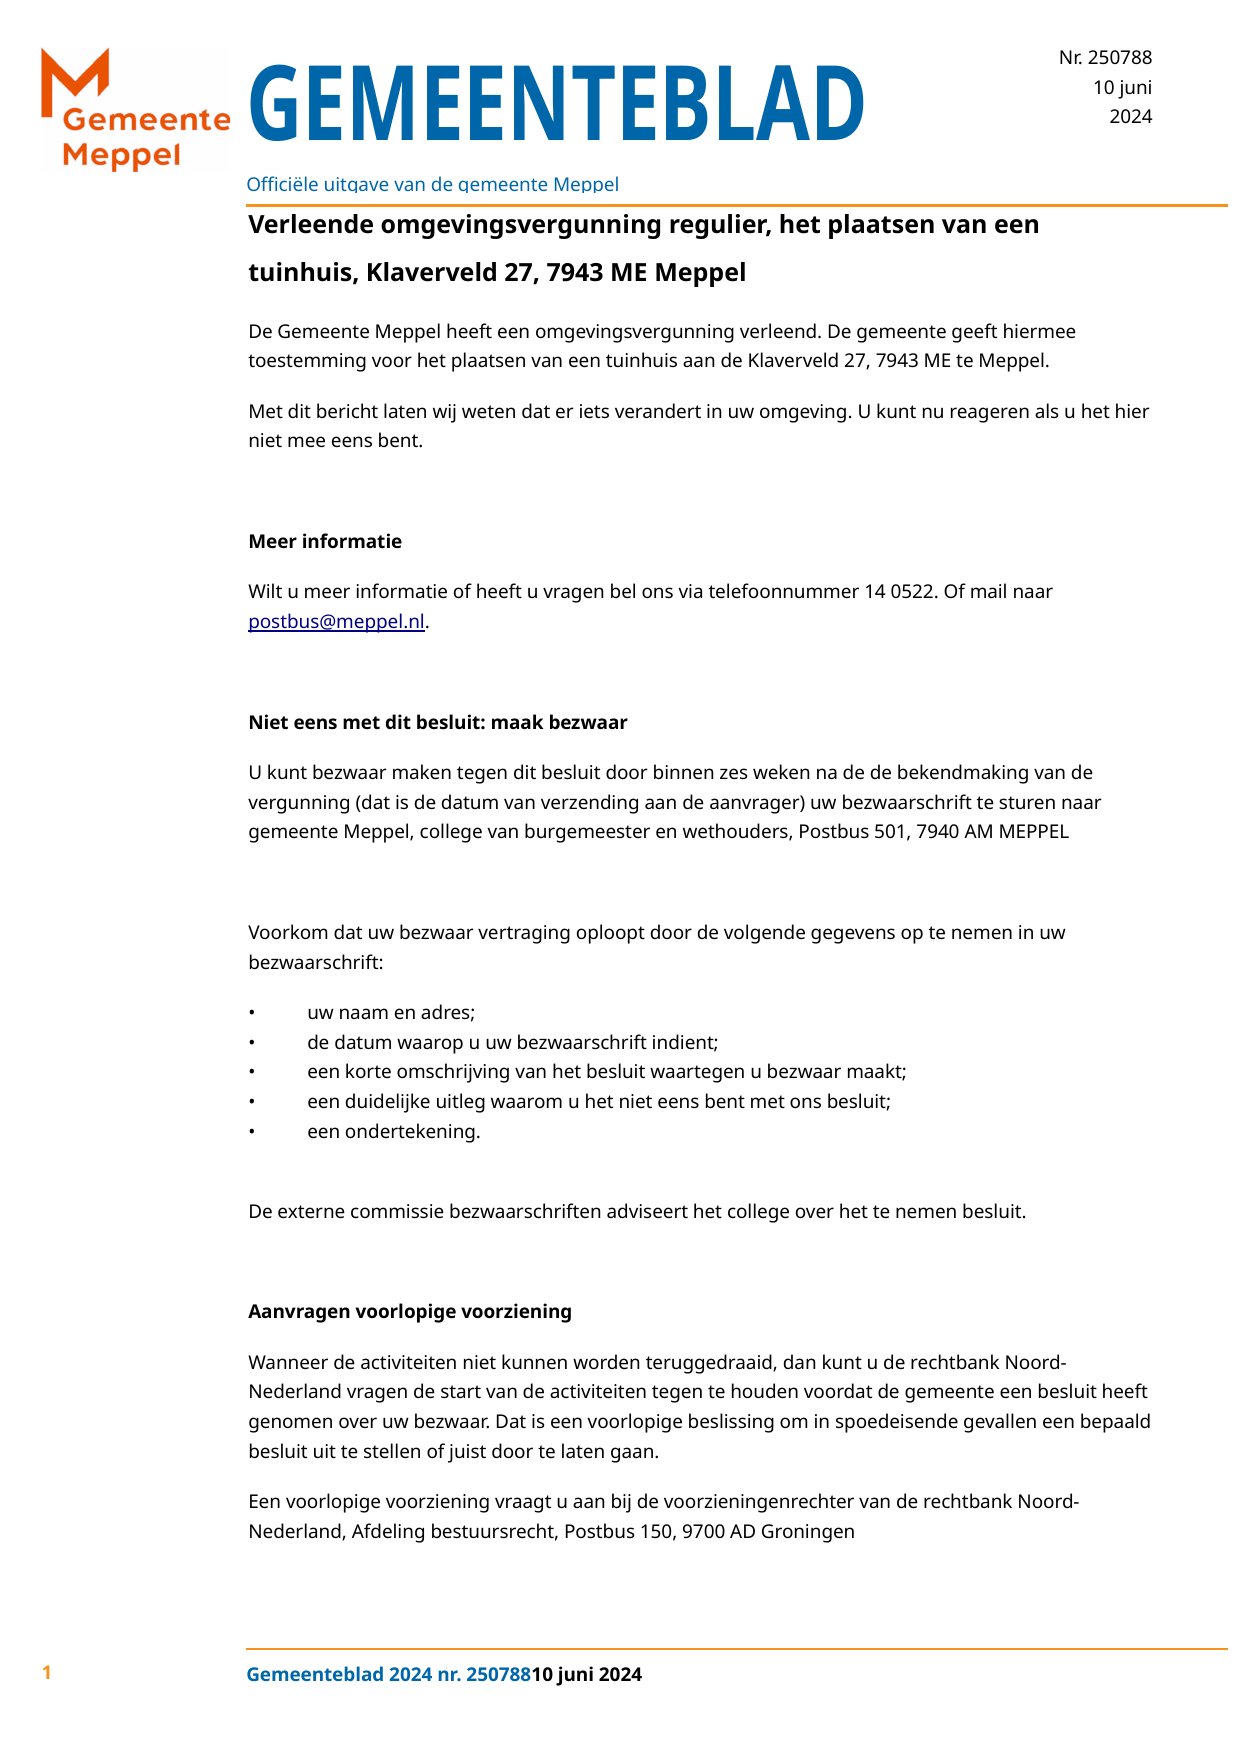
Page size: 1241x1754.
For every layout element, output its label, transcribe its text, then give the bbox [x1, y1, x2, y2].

list uw naam en adres; [248, 999, 1152, 1025]
text Wilt u meer informatie of heeft u vragen bel ons via telefoonnummer 14 0522. Of mail naar postbus@meppel.nl. [248, 579, 1152, 634]
picture [41, 47, 231, 172]
text De Gemeente Meppel heeft een omgevingsvergunning verleend. De gemeente geeft hiermee toestemming voor het plaatsen van een tuinhuis aan de Klaverveld 27, 7943 ME te Meppel. [248, 318, 1152, 373]
text De externe commissie bezwaarschriften adviseert het college over het te nemen besluit. [248, 1198, 1152, 1224]
text U kunt bezwaar maken tegen dit besluit door binnen zes weken na de de bekendmaking van de vergunning (dat is de datum van verzending aan de aanvrager) uw bezwaarschrift te sturen naar gemeente Meppel, college van burgemeester en wethouders, Postbus 501, 7940 AM MEPPEL [248, 759, 1152, 844]
list een ondertekening. [248, 1118, 1152, 1144]
text Meer informatie [248, 528, 1152, 554]
list een korte omschrijving van het besluit waartegen u bezwaar maakt; [248, 1059, 1152, 1084]
text Met dit bericht laten wij weten dat er iets verandert in uw omgeving. U kunt nu reageren als u het hier niet mee eens bent. [248, 398, 1152, 453]
text Voorkom dat uw bezwaar vertraging oploopt door de volgende gegevens op te nemen in uw bezwaarschrift: [248, 919, 1152, 975]
list een duidelijke uitleg waarom u het niet eens bent met ons besluit; [248, 1088, 1152, 1114]
text Een voorlopige voorziening vraagt u aan bij de voorzieningenrechter van de rechtbank Noord-Nederland, Afdeling bestuursrecht, Postbus 150, 9700 AD Groningen [248, 1488, 1152, 1544]
text Niet eens met dit besluit: maak bezwaar [248, 709, 1152, 735]
text Aanvragen voorlopige voorziening [248, 1299, 1152, 1324]
list de datum waarop u uw bezwaarschrift indient; [248, 1029, 1152, 1055]
text Verleende omgevingsvergunning regulier, het plaatsen van een tuinhuis, Klaverveld 27, 7943 ME Meppel [248, 207, 1152, 288]
text Wanneer de activiteiten niet kunnen worden teruggedraaid, dan kunt u de rechtbank Noord-Nederland vragen de start van de activiteiten tegen te houden voordat de gemeente een besluit heeft genomen over uw bezwaar. Dat is een voorlopige beslissing om in spoedeisende gevallen een bepaald besluit uit te stellen of juist door te laten gaan. [248, 1349, 1152, 1464]
